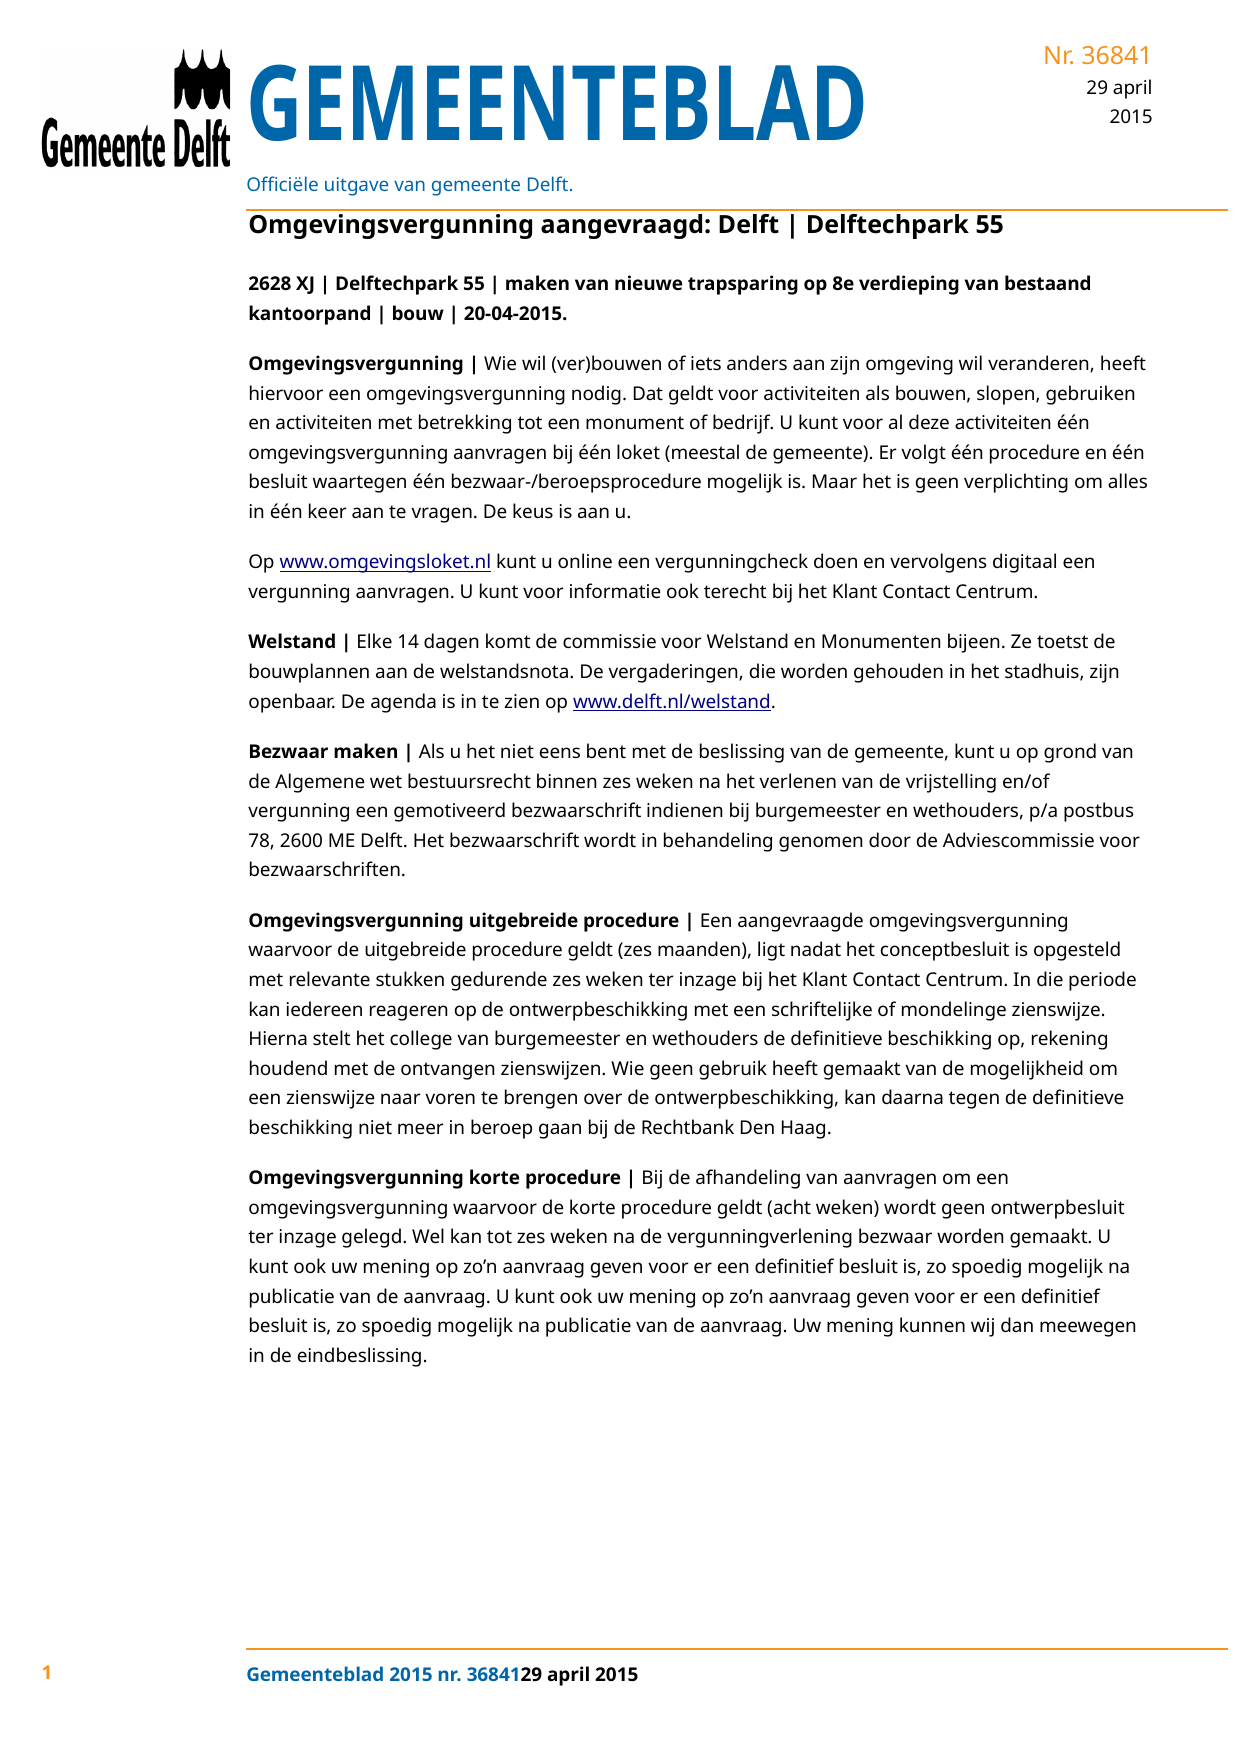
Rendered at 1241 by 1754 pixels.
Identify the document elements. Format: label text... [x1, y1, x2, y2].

text 2628 XJ | Delftechpark 55 | maken van nieuwe trapsparing op 8e verdieping van bestaand kantoorpand | bouw | 20-04-2015. [248, 270, 1152, 326]
text Omgevingsvergunning korte procedure | Bij de afhandeling van aanvragen om een omgevingsvergunning waarvoor de korte procedure geldt (acht weken) wordt geen ontwerpbesluit ter inzage gelegd. Wel kan tot zes weken na de vergunningverlening bezwaar worden gemaakt. U kunt ook uw mening op zo’n aanvraag geven voor er een definitief besluit is, zo spoedig mogelijk na publicatie van de aanvraag. U kunt ook uw mening op zo’n aanvraag geven voor er een definitief besluit is, zo spoedig mogelijk na publicatie van de aanvraag. Uw mening kunnen wij dan meewegen in de eindbeslissing. [248, 1164, 1152, 1368]
text Bezwaar maken | Als u het niet eens bent met de beslissing van de gemeente, kunt u op grond van de Algemene wet bestuursrecht binnen zes weken na het verlenen van de vrijstelling en/of vergunning een gemotiveerd bezwaarschrift indienen bij burgemeester en wethouders, p/a postbus 78, 2600 ME Delft. Het bezwaarschrift wordt in behandeling genomen door de Adviescommissie voor bezwaarschriften. [248, 738, 1152, 882]
text Omgevingsvergunning uitgebreide procedure | Een aangevraagde omgevingsvergunning waarvoor de uitgebreide procedure geldt (zes maanden), ligt nadat het conceptbesluit is opgesteld met relevante stukken gedurende zes weken ter inzage bij het Klant Contact Centrum. In die periode kan iedereen reageren op de ontwerpbeschikking met een schriftelijke of mondelinge zienswijze. Hierna stelt het college van burgemeester en wethouders de definitieve beschikking op, rekening houdend met de ontvangen zienswijzen. Wie geen gebruik heeft gemaakt van de mogelijkheid om een zienswijze naar voren te brengen over de ontwerpbeschikking, kan daarna tegen de definitieve beschikking niet meer in beroep gaan bij de Rechtbank Den Haag. [248, 907, 1152, 1140]
text Welstand | Elke 14 dagen komt de commissie voor Welstand en Monumenten bijeen. Ze toetst de bouwplannen aan de welstandsnota. De vergaderingen, die worden gehouden in het stadhuis, zijn openbaar. De agenda is in te zien op www.delft.nl/welstand. [248, 629, 1152, 713]
text Omgevingsvergunning aangevraagd: Delft | Delftechpark 55 [248, 211, 1152, 241]
text Op www.omgevingsloket.nl kunt u online een vergunningcheck doen en vervolgens digitaal een vergunning aanvragen. U kunt voor informatie ook terecht bij het Klant Contact Centrum. [248, 549, 1152, 604]
text Omgevingsvergunning | Wie wil (ver)bouwen of iets anders aan zijn omgeving wil veranderen, heeft hiervoor een omgevingsvergunning nodig. Dat geldt voor activiteiten als bouwen, slopen, gebruiken en activiteiten met betrekking tot een monument of bedrijf. U kunt voor al deze activiteiten één omgevingsvergunning aanvragen bij één loket (meestal de gemeente). Er volgt één procedure en één besluit waartegen één bezwaar-/beroepsprocedure mogelijk is. Maar het is geen verplichting om alles in één keer aan te vragen. De keus is aan u. [248, 350, 1152, 524]
picture [41, 47, 231, 172]
